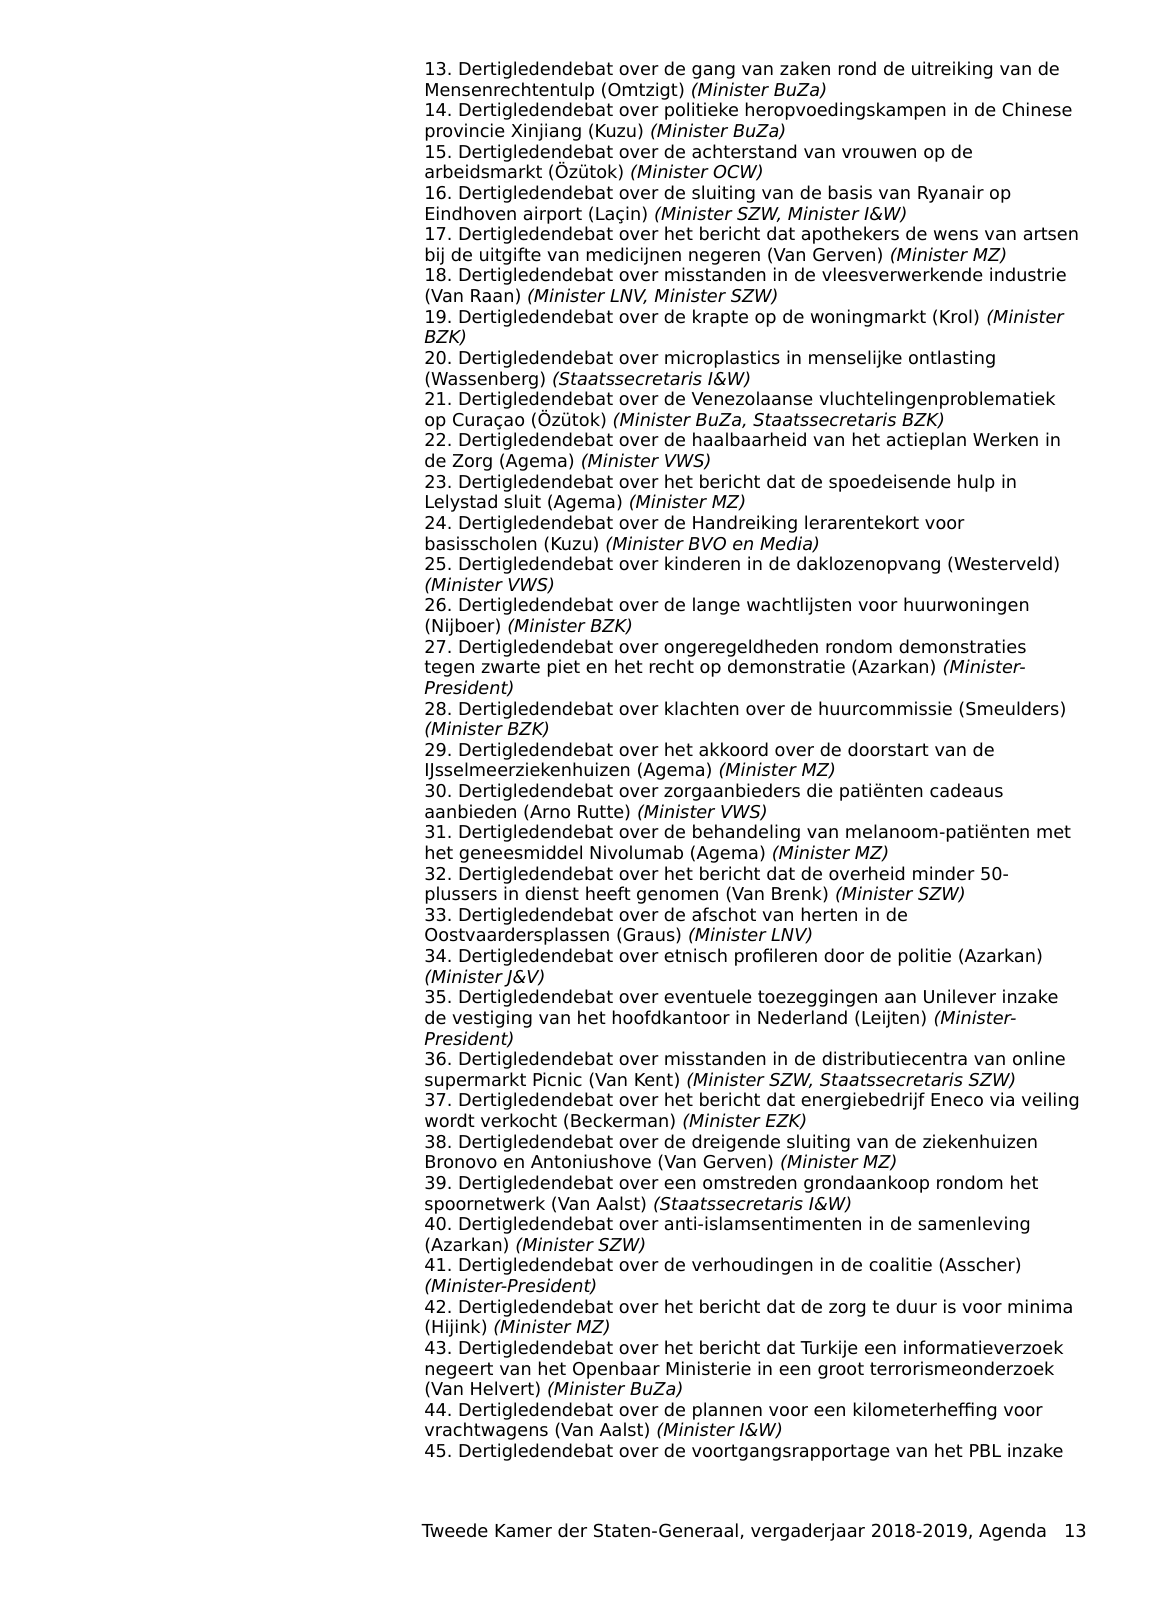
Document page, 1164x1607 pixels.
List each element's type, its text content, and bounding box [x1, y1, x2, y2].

table_cell 31. Dertigledendebat over de behandeling van melanoom-patiënten met het geneesmiddel Nivolumab (Agema) (Minister MZ) [418, 822, 1087, 863]
table_cell [401, 740, 418, 781]
table_cell 45. Dertigledendebat over de voortgangsrapportage van het PBL inzake [418, 1441, 1087, 1462]
table_cell 24. Dertigledendebat over de Handreiking lerarentekort voor basisscholen (Kuzu) (Minister BVO en Media) [418, 513, 1087, 554]
table_cell [401, 554, 418, 595]
table_cell [77, 265, 401, 307]
table_cell [401, 781, 418, 822]
table_cell 14. Dertigledendebat over politieke heropvoedingskampen in de Chinese provincie Xinjiang (Kuzu) (Minister BuZa) [418, 100, 1087, 142]
table_cell [401, 822, 418, 863]
table_cell [77, 781, 401, 822]
table_cell [77, 224, 401, 265]
table_cell [77, 946, 401, 987]
table_cell [401, 987, 418, 1049]
table_cell [401, 1400, 418, 1441]
table_cell 25. Dertigledendebat over kinderen in de daklozenopvang (Westerveld) (Minister VWS) [418, 554, 1087, 595]
table_cell [77, 822, 401, 863]
table_cell [401, 1297, 418, 1338]
table_cell [401, 1214, 418, 1255]
table_cell 20. Dertigledendebat over microplastics in menselijke ontlasting (Wassenberg) (Staatssecretaris I&W) [418, 348, 1087, 389]
table_cell [77, 1400, 401, 1441]
table_cell 36. Dertigledendebat over misstanden in de distributiecentra van online supermarkt Picnic (Van Kent) (Minister SZW, Staatssecretaris SZW) [418, 1049, 1087, 1090]
table_cell 16. Dertigledendebat over de sluiting van de basis van Ryanair op Eindhoven airport (Laçin) (Minister SZW, Minister I&W) [418, 183, 1087, 224]
table_cell 23. Dertigledendebat over het bericht dat de spoedeisende hulp in Lelystad sluit (Agema) (Minister MZ) [418, 472, 1087, 513]
table_cell [77, 1297, 401, 1338]
table_cell [77, 554, 401, 595]
table_cell [401, 183, 418, 224]
table_cell [77, 864, 401, 905]
table_cell [401, 430, 418, 472]
table_cell [401, 307, 418, 348]
table_cell [401, 905, 418, 946]
table_cell 39. Dertigledendebat over een omstreden grondaankoop rondom het spoornetwerk (Van Aalst) (Staatssecretaris I&W) [418, 1173, 1087, 1214]
table_cell 42. Dertigledendebat over het bericht dat de zorg te duur is voor minima (Hijink) (Minister MZ) [418, 1297, 1087, 1338]
table_cell 38. Dertigledendebat over de dreigende sluiting van de ziekenhuizen Bronovo en Antoniushove (Van Gerven) (Minister MZ) [418, 1132, 1087, 1173]
table_cell [77, 389, 401, 430]
table_cell 32. Dertigledendebat over het bericht dat de overheid minder 50-plussers in dienst heeft genomen (Van Brenk) (Minister SZW) [418, 864, 1087, 905]
table_cell [77, 59, 401, 100]
table_cell [77, 1090, 401, 1132]
table_cell 22. Dertigledendebat over de haalbaarheid van het actieplan Werken in de Zorg (Agema) (Minister VWS) [418, 430, 1087, 472]
table_cell [77, 1338, 401, 1400]
table_cell [77, 513, 401, 554]
table_cell 29. Dertigledendebat over het akkoord over de doorstart van de IJsselmeerziekenhuizen (Agema) (Minister MZ) [418, 740, 1087, 781]
table_cell [77, 142, 401, 183]
table_cell [77, 1214, 401, 1255]
table_cell 26. Dertigledendebat over de lange wachtlijsten voor huurwoningen (Nijboer) (Minister BZK) [418, 595, 1087, 637]
table_cell [77, 430, 401, 472]
table_cell [401, 100, 418, 142]
table_cell 41. Dertigledendebat over de verhoudingen in de coalitie (Asscher) (Minister-President) [418, 1255, 1087, 1297]
table_cell [77, 1255, 401, 1297]
table_cell [401, 224, 418, 265]
table_cell [401, 142, 418, 183]
table_cell [77, 1132, 401, 1173]
table_cell [401, 595, 418, 637]
table_cell 15. Dertigledendebat over de achterstand van vrouwen op de arbeidsmarkt (Özütok) (Minister OCW) [418, 142, 1087, 183]
table_cell 44. Dertigledendebat over de plannen voor een kilometerheffing voor vrachtwagens (Van Aalst) (Minister I&W) [418, 1400, 1087, 1441]
table_cell 17. Dertigledendebat over het bericht dat apothekers de wens van artsen bij de uitgifte van medicijnen negeren (Van Gerven) (Minister MZ) [418, 224, 1087, 265]
table_cell [401, 1132, 418, 1173]
table_cell [77, 1441, 401, 1462]
table_cell 33. Dertigledendebat over de afschot van herten in de Oostvaardersplassen (Graus) (Minister LNV) [418, 905, 1087, 946]
table_cell [401, 513, 418, 554]
table_cell [77, 1049, 401, 1090]
table_cell [401, 1090, 418, 1132]
table_cell [401, 1049, 418, 1090]
table_cell [401, 1173, 418, 1214]
table_cell 18. Dertigledendebat over misstanden in de vleesverwerkende industrie (Van Raan) (Minister LNV, Minister SZW) [418, 265, 1087, 307]
table_cell [401, 1255, 418, 1297]
table_cell [401, 348, 418, 389]
table_cell [401, 699, 418, 740]
table_cell 34. Dertigledendebat over etnisch profileren door de politie (Azarkan) (Minister J&V) [418, 946, 1087, 987]
table_cell 30. Dertigledendebat over zorgaanbieders die patiënten cadeaus aanbieden (Arno Rutte) (Minister VWS) [418, 781, 1087, 822]
table_cell [401, 472, 418, 513]
table_cell 43. Dertigledendebat over het bericht dat Turkije een informatieverzoek negeert van het Openbaar Ministerie in een groot terrorismeonderzoek (Van Helvert) (Minister BuZa) [418, 1338, 1087, 1400]
table_cell [77, 183, 401, 224]
table_cell [401, 59, 418, 100]
table_cell 35. Dertigledendebat over eventuele toezeggingen aan Unilever inzake de vestiging van het hoofdkantoor in Nederland (Leijten) (Minister-President) [418, 987, 1087, 1049]
table_cell [401, 864, 418, 905]
table_cell [401, 265, 418, 307]
table_cell 37. Dertigledendebat over het bericht dat energiebedrijf Eneco via veiling wordt verkocht (Beckerman) (Minister EZK) [418, 1090, 1087, 1132]
table_cell 27. Dertigledendebat over ongeregeldheden rondom demonstraties tegen zwarte piet en het recht op demonstratie (Azarkan) (Minister-President) [418, 637, 1087, 698]
table_cell [77, 100, 401, 142]
table_cell [401, 637, 418, 698]
table_cell [77, 905, 401, 946]
table_cell [77, 1173, 401, 1214]
table_cell 13. Dertigledendebat over de gang van zaken rond de uitreiking van de Mensenrechtentulp (Omtzigt) (Minister BuZa) [418, 59, 1087, 100]
table_cell 21. Dertigledendebat over de Venezolaanse vluchtelingenproblematiek op Curaçao (Özütok) (Minister BuZa, Staatssecretaris BZK) [418, 389, 1087, 430]
table_cell [401, 946, 418, 987]
table_cell [401, 1338, 418, 1400]
table_cell [77, 595, 401, 637]
table_cell 28. Dertigledendebat over klachten over de huurcommissie (Smeulders) (Minister BZK) [418, 699, 1087, 740]
table_cell [77, 348, 401, 389]
table_cell [77, 987, 401, 1049]
table_cell [77, 307, 401, 348]
table_cell [77, 637, 401, 698]
table_cell [77, 472, 401, 513]
table_cell 19. Dertigledendebat over de krapte op de woningmarkt (Krol) (Minister BZK) [418, 307, 1087, 348]
table_cell [401, 389, 418, 430]
table_cell [77, 699, 401, 740]
table_cell 40. Dertigledendebat over anti-islamsentimenten in de samenleving (Azarkan) (Minister SZW) [418, 1214, 1087, 1255]
table_cell [77, 740, 401, 781]
table_cell [401, 1441, 418, 1462]
